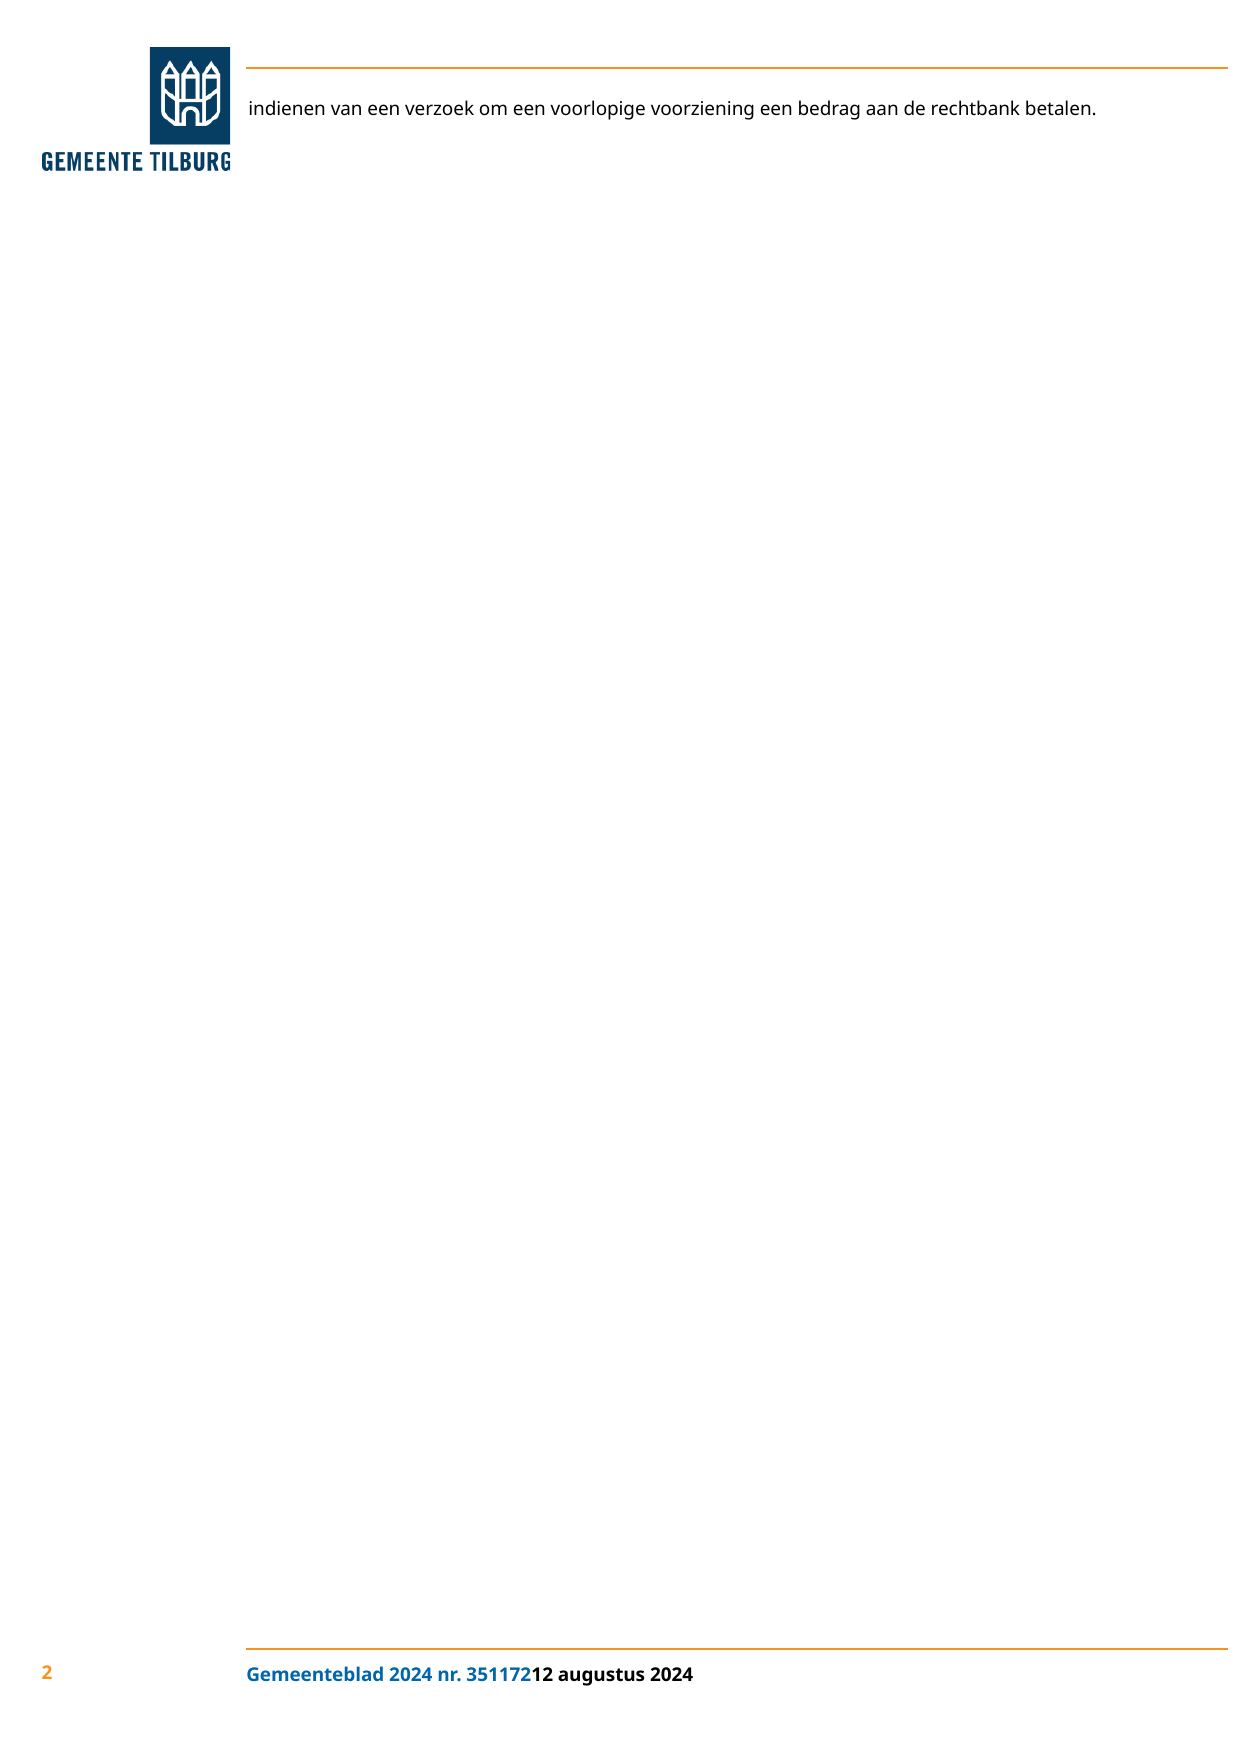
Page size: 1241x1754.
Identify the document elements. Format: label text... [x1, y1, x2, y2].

text indienen van een verzoek om een voorlopige voorziening een bedrag aan de rechtbank betalen. [248, 95, 1152, 121]
picture [41, 47, 231, 172]
